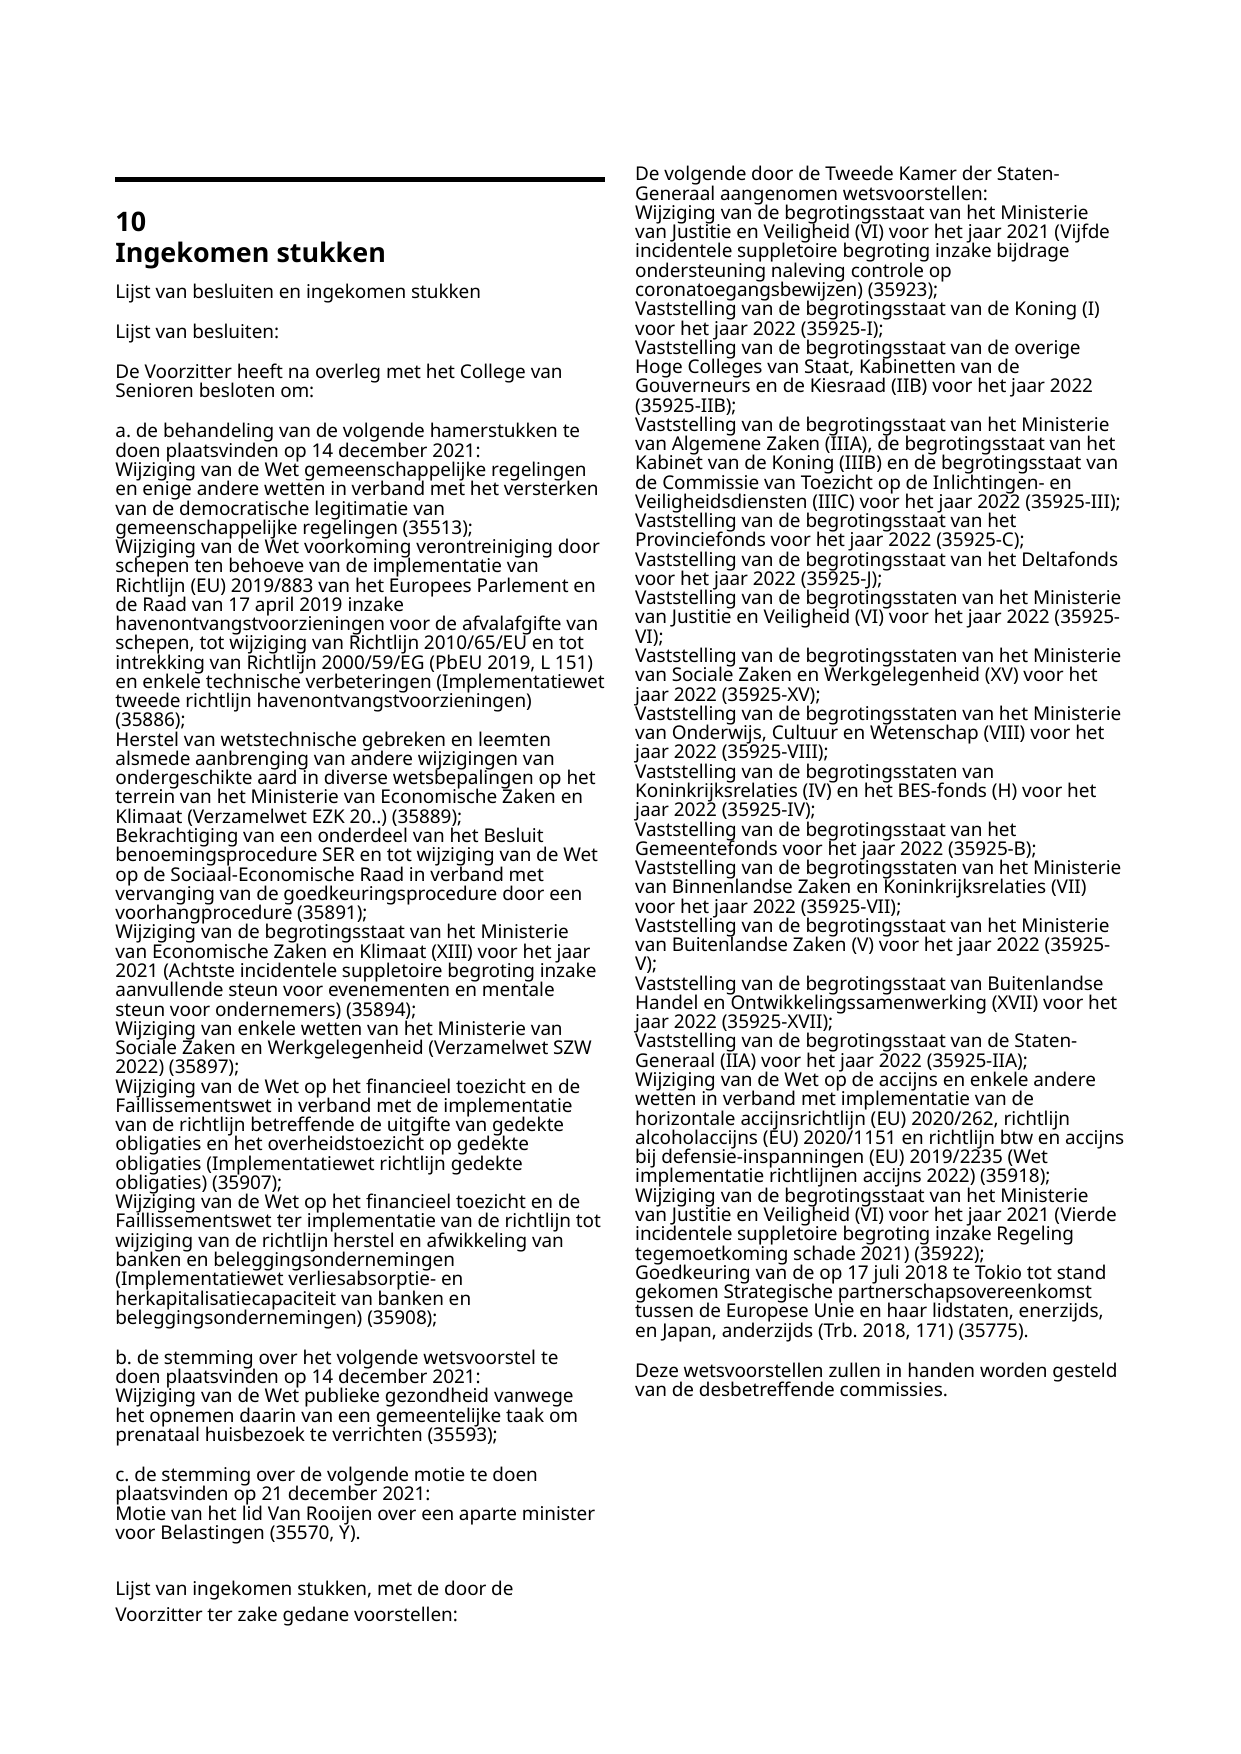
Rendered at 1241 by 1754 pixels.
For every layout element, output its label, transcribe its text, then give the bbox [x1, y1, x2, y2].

text Herstel van wetstechnische gebreken en leemten alsmede aanbrenging van andere wijzigingen van ondergeschikte aard in diverse wetsbepalingen op het terrein van het Ministerie van Economische Zaken en Klimaat (Verzamelwet EZK 20..) (35889); [115, 731, 605, 827]
text De Voorzitter heeft na overleg met het College van Senioren besloten om: [115, 363, 605, 402]
text c. de stemming over de volgende motie te doen plaatsvinden op 21 december 2021: [115, 1466, 605, 1504]
text Wijziging van de Wet voorkoming verontreiniging door schepen ten behoeve van de implementatie van Richtlijn (EU) 2019/883 van het Europees Parlement en de Raad van 17 april 2019 inzake havenontvangstvoorzieningen voor de afvalafgifte van schepen, tot wijziging van Richtlijn 2010/65/EU en tot intrekking van Richtlijn 2000/59/EG (PbEU 2019, L 151) en enkele technische verbeteringen (Implementatiewet tweede richtlijn havenontvangstvoorzieningen) (35886); [115, 538, 605, 731]
text Vaststelling van de begrotingsstaat van het Provinciefonds voor het jaar 2022 (35925-C); [635, 512, 1125, 551]
text Lijst van ingekomen stukken, met de door de Voorzitter ter zake gedane voorstellen: [115, 1576, 605, 1627]
text Vaststelling van de begrotingsstaat van het Deltafonds voor het jaar 2022 (35925-J); [635, 551, 1125, 589]
text Wijziging van de Wet gemeenschappelijke regelingen en enige andere wetten in verband met het versterken van de democratische legitimatie van gemeenschappelijke regelingen (35513); [115, 461, 605, 538]
text Wijziging van de Wet op het financieel toezicht en de Faillissementswet in verband met de implementatie van de richtlijn betreffende de uitgifte van gedekte obligaties en het overheidstoezicht op gedekte obligaties (Implementatiewet richtlijn gedekte obligaties) (35907); [115, 1078, 605, 1193]
text Vaststelling van de begrotingsstaten van het Ministerie van Sociale Zaken en Werkgelegenheid (XV) voor het jaar 2022 (35925-XV); [635, 647, 1125, 705]
text 10 [115, 203, 605, 239]
text Vaststelling van de begrotingsstaat van de Koning (I) voor het jaar 2022 (35925-I); [635, 300, 1125, 339]
text Vaststelling van de begrotingsstaat van Buitenlandse Handel en Ontwikkelingssamenwerking (XVII) voor het jaar 2022 (35925-XVII); [635, 975, 1125, 1032]
text Vaststelling van de begrotingsstaat van het Ministerie van Algemene Zaken (IIIA), de begrotingsstaat van het Kabinet van de Koning (IIIB) en de begrotingsstaat van de Commissie van Toezicht op de Inlichtingen- en Veiligheidsdiensten (IIIC) voor het jaar 2022 (35925-III); [635, 416, 1125, 512]
text Wijziging van de begrotingsstaat van het Ministerie van Justitie en Veiligheid (VI) voor het jaar 2021 (Vijfde incidentele suppletoire begroting inzake bijdrage ondersteuning naleving controle op coronatoegangsbewijzen) (35923); [635, 204, 1125, 300]
text Deze wetsvoorstellen zullen in handen worden gesteld van de desbetreffende commissies. [635, 1362, 1125, 1400]
text b. de stemming over het volgende wetsvoorstel te doen plaatsvinden op 14 december 2021: [115, 1349, 605, 1387]
text Lijst van besluiten en ingekomen stukken [115, 283, 605, 302]
text Motie van het lid Van Rooijen over een aparte minister voor Belastingen (35570, Y). [115, 1504, 605, 1543]
text Bekrachtiging van een onderdeel van het Besluit benoemingsprocedure SER en tot wijziging van de Wet op de Sociaal-Economische Raad in verband met vervanging van de goedkeuringsprocedure door een voorhangprocedure (35891); [115, 827, 605, 923]
text Wijziging van de begrotingsstaat van het Ministerie van Justitie en Veiligheid (VI) voor het jaar 2021 (Vierde incidentele suppletoire begroting inzake Regeling tegemoetkoming schade 2021) (35922); [635, 1187, 1125, 1264]
text Wijziging van de Wet op het financieel toezicht en de Faillissementswet ter implementatie van de richtlijn tot wijziging van de richtlijn herstel en afwikkeling van banken en beleggingsondernemingen (Implementatiewet verliesabsorptie- en herkapitalisatiecapaciteit van banken en beleggingsondernemingen) (35908); [115, 1193, 605, 1328]
text Goedkeuring van de op 17 juli 2018 te Tokio tot stand gekomen Strategische partnerschapsovereenkomst tussen de Europese Unie en haar lidstaten, enerzijds, en Japan, anderzijds (Trb. 2018, 171) (35775). [635, 1264, 1125, 1341]
text Vaststelling van de begrotingsstaten van het Ministerie van Onderwijs, Cultuur en Wetenschap (VIII) voor het jaar 2022 (35925-VIII); [635, 705, 1125, 763]
text Wijziging van de Wet publieke gezondheid vanwege het opnemen daarin van een gemeentelijke taak om prenataal huisbezoek te verrichten (35593); [115, 1387, 605, 1445]
text Vaststelling van de begrotingsstaten van het Ministerie van Justitie en Veiligheid (VI) voor het jaar 2022 (35925-VI); [635, 589, 1125, 647]
text Vaststelling van de begrotingsstaten van Koninkrijksrelaties (IV) en het BES-fonds (H) voor het jaar 2022 (35925-IV); [635, 763, 1125, 821]
text Vaststelling van de begrotingsstaten van het Ministerie van Binnenlandse Zaken en Koninkrijksrelaties (VII) voor het jaar 2022 (35925-VII); [635, 859, 1125, 917]
text Wijziging van de begrotingsstaat van het Ministerie van Economische Zaken en Klimaat (XIII) voor het jaar 2021 (Achtste incidentele suppletoire begroting inzake aanvullende steun voor evenementen en mentale steun voor ondernemers) (35894); [115, 923, 605, 1020]
text Vaststelling van de begrotingsstaat van het Gemeentefonds voor het jaar 2022 (35925-B); [635, 821, 1125, 859]
text Vaststelling van de begrotingsstaat van de overige Hoge Colleges van Staat, Kabinetten van de Gouverneurs en de Kiesraad (IIB) voor het jaar 2022 (35925-IIB); [635, 339, 1125, 416]
text Lijst van besluiten: [115, 323, 605, 342]
text Wijziging van de Wet op de accijns en enkele andere wetten in verband met implementatie van de horizontale accijnsrichtlijn (EU) 2020/262, richtlijn alcoholaccijns (EU) 2020/1151 en richtlijn btw en accijns bij defensie-inspanningen (EU) 2019/2235 (Wet implementatie richtlijnen accijns 2022) (35918); [635, 1071, 1125, 1187]
text Wijziging van enkele wetten van het Ministerie van Sociale Zaken en Werkgelegenheid (Verzamelwet SZW 2022) (35897); [115, 1020, 605, 1078]
text De volgende door de Tweede Kamer der Staten-Generaal aangenomen wetsvoorstellen: [635, 165, 1125, 204]
text a. de behandeling van de volgende hamerstukken te doen plaatsvinden op 14 december 2021: [115, 422, 605, 461]
text Vaststelling van de begrotingsstaat van de Staten-Generaal (IIA) voor het jaar 2022 (35925-IIA); [635, 1032, 1125, 1071]
text Vaststelling van de begrotingsstaat van het Ministerie van Buitenlandse Zaken (V) voor het jaar 2022 (35925-V); [635, 917, 1125, 975]
text Ingekomen stukken [115, 239, 605, 283]
